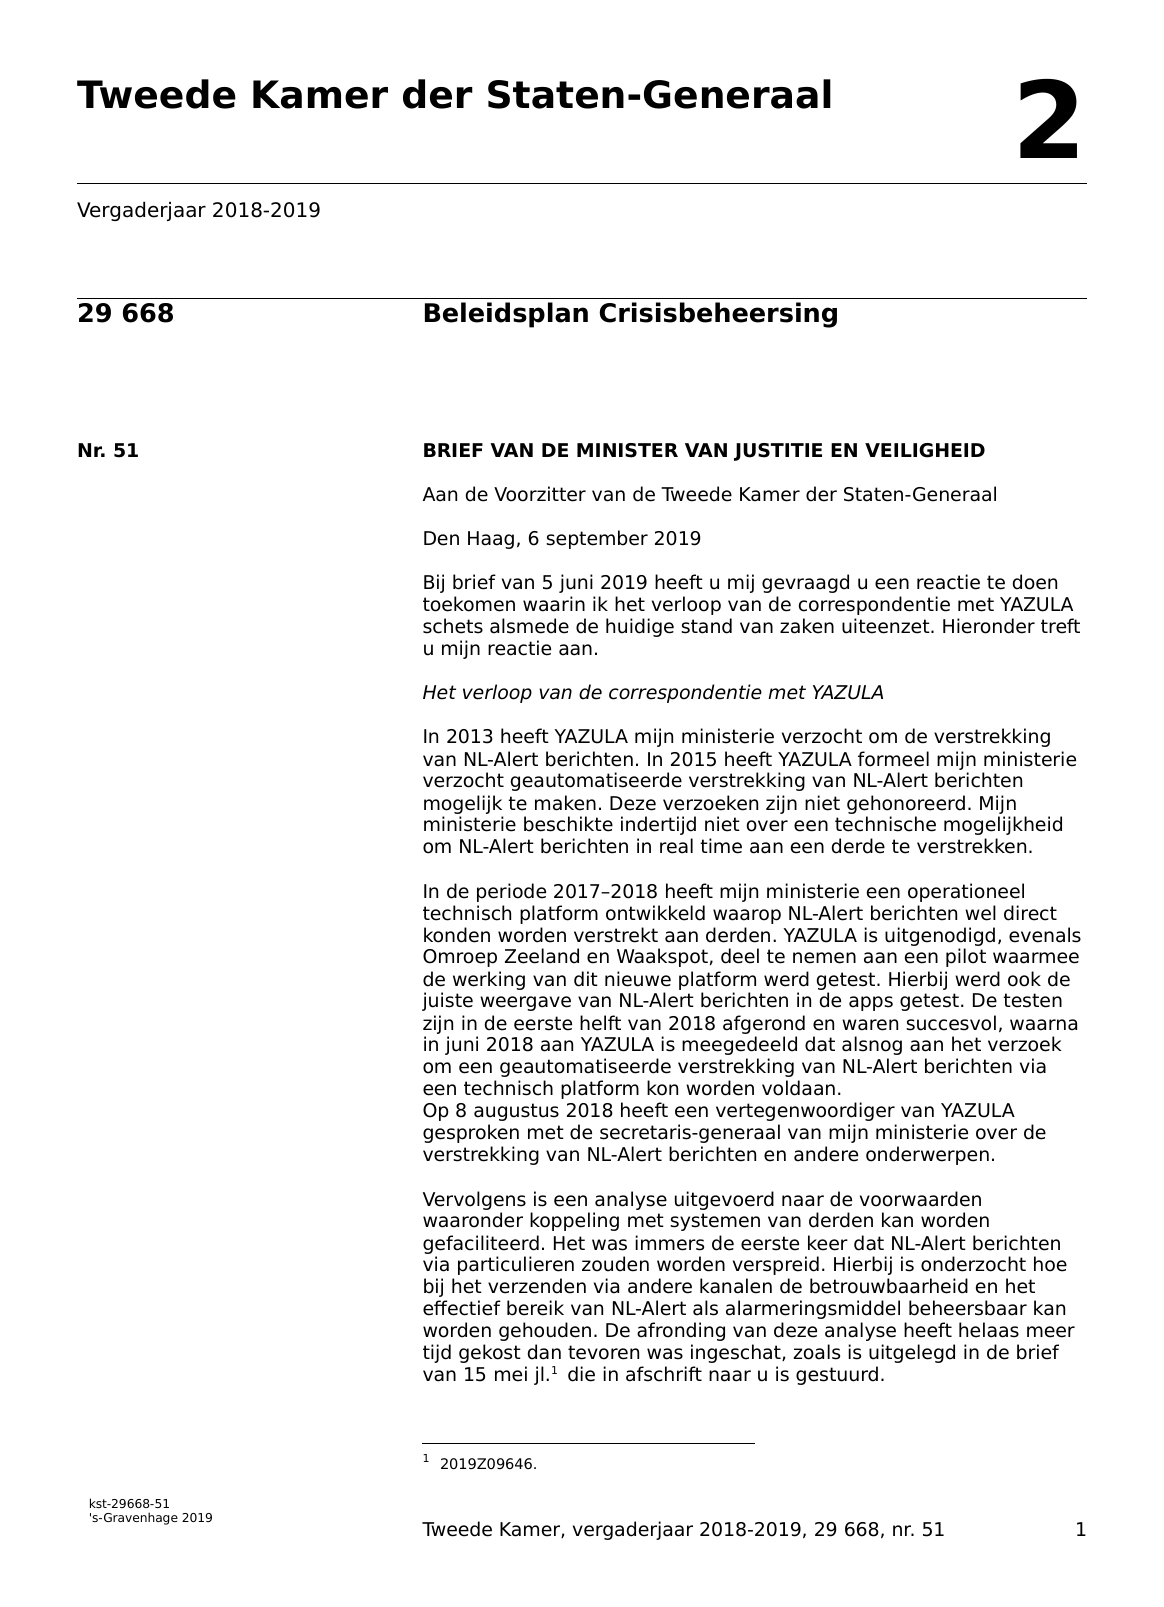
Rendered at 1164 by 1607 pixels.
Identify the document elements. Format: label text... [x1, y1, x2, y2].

text Aan de Voorzitter van de Tweede Kamer der Staten-Generaal [422, 484, 1087, 506]
text Op 8 augustus 2018 heeft een vertegenwoordiger van YAZULA gesproken met de secretaris-generaal van mijn ministerie over de verstrekking van NL-Alert berichten en andere onderwerpen. [422, 1100, 1087, 1166]
text 's-Gravenhage 2019 [88, 1511, 323, 1525]
text 2019Z09646. [422, 1452, 1087, 1474]
table_cell Vergaderjaar 2018-2019 [77, 184, 1087, 298]
subtitle 29 668 Beleidsplan Crisisbeheersing [77, 299, 1087, 329]
text Bij brief van 5 juni 2019 heeft u mij gevraagd u een reactie te doen toekomen waarin ik het verloop van de correspondentie met YAZULA schets alsmede de huidige stand van zaken uiteenzet. Hieronder treft u mijn reactie aan. [422, 572, 1087, 660]
subtitle Nr. 51 BRIEF VAN DE MINISTER VAN JUSTITIE EN VEILIGHEID [77, 440, 1087, 462]
text Den Haag, 6 september 2019 [422, 528, 1087, 550]
subtitle Het verloop van de correspondentie met YAZULA [422, 682, 1087, 704]
table_header 2 [886, 59, 1087, 183]
text In de periode 2017–2018 heeft mijn ministerie een operationeel technisch platform ontwikkeld waarop NL-Alert berichten wel direct konden worden verstrekt aan derden. YAZULA is uitgenodigd, evenals Omroep Zeeland en Waakspot, deel te nemen aan een pilot waarmee de werking van dit nieuwe platform werd getest. Hierbij werd ook de juiste weergave van NL-Alert berichten in de apps getest. De testen zijn in de eerste helft van 2018 afgerond en waren succesvol, waarna in juni 2018 aan YAZULA is meegedeeld dat alsnog aan het verzoek om een geautomatiseerde verstrekking van NL-Alert berichten via een technisch platform kon worden voldaan. [422, 881, 1087, 1100]
table_header Tweede Kamer der Staten-Generaal [77, 59, 886, 183]
text In 2013 heeft YAZULA mijn ministerie verzocht om de verstrekking van NL-Alert berichten. In 2015 heeft YAZULA formeel mijn ministerie verzocht geautomatiseerde verstrekking van NL-Alert berichten mogelijk te maken. Deze verzoeken zijn niet gehonoreerd. Mijn ministerie beschikte indertijd niet over een technische mogelijkheid om NL-Alert berichten in real time aan een derde te verstrekken. [422, 726, 1087, 858]
text kst-29668-51 [88, 1497, 323, 1511]
text Vervolgens is een analyse uitgevoerd naar de voorwaarden waaronder koppeling met systemen van derden kan worden gefaciliteerd. Het was immers de eerste keer dat NL-Alert berichten via particulieren zouden worden verspreid. Hierbij is onderzocht hoe bij het verzenden via andere kanalen de betrouwbaarheid en het effectief bereik van NL-Alert als alarmeringsmiddel beheersbaar kan worden gehouden. De afronding van deze analyse heeft helaas meer tijd gekost dan tevoren was ingeschat, zoals is uitgelegd in de brief van 15 mei jl. die in afschrift naar u is gestuurd. [422, 1188, 1087, 1386]
